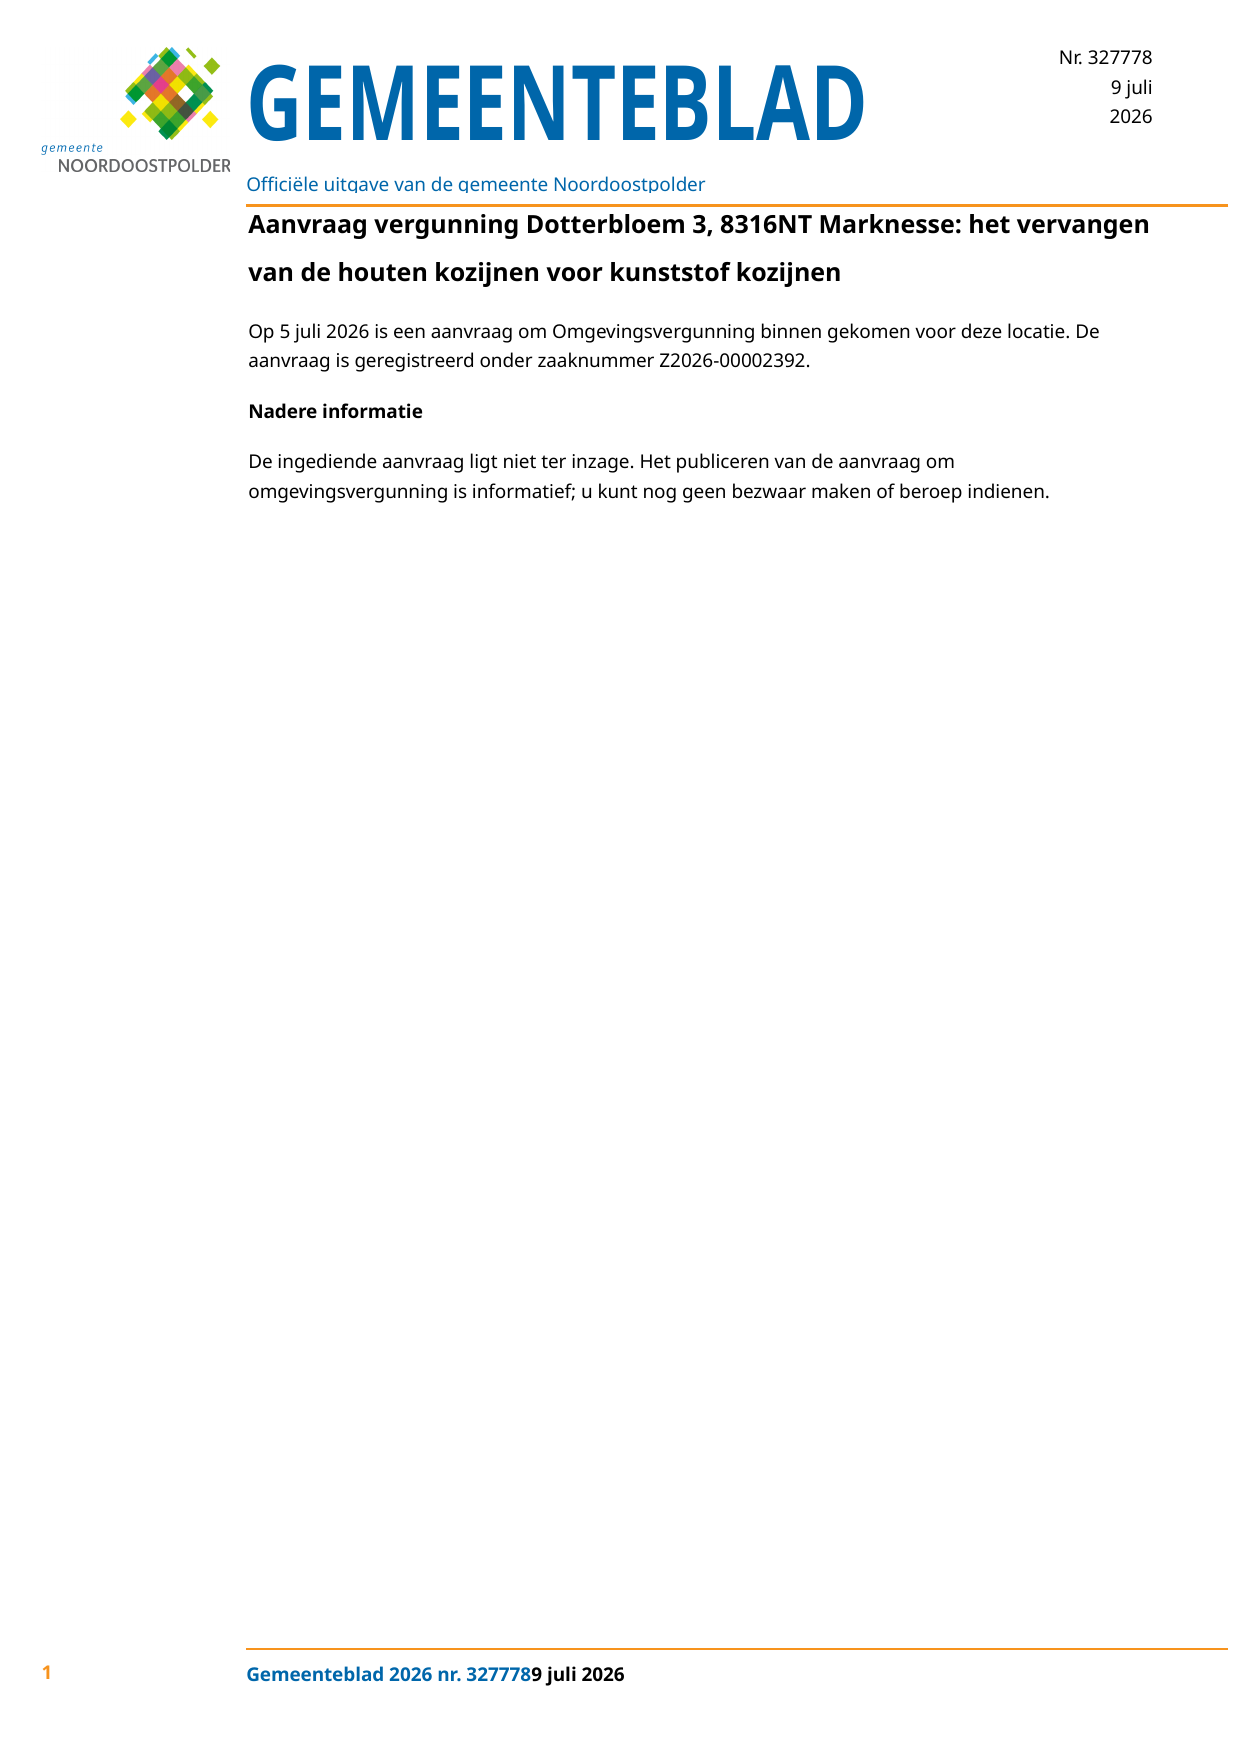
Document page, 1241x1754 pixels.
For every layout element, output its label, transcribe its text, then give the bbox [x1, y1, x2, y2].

text De ingediende aanvraag ligt niet ter inzage. Het publiceren van de aanvraag om omgevingsvergunning is informatief; u kunt nog geen bezwaar maken of beroep indienen. [248, 448, 1152, 504]
text Nadere informatie [248, 398, 1152, 424]
picture [41, 47, 231, 172]
text Op 5 juli 2026 is een aanvraag om Omgevingsvergunning binnen gekomen voor deze locatie. De aanvraag is geregistreerd onder zaaknummer Z2026-00002392. [248, 318, 1152, 373]
text Aanvraag vergunning Dotterbloem 3, 8316NT Marknesse: het vervangen van de houten kozijnen voor kunststof kozijnen [248, 207, 1152, 288]
